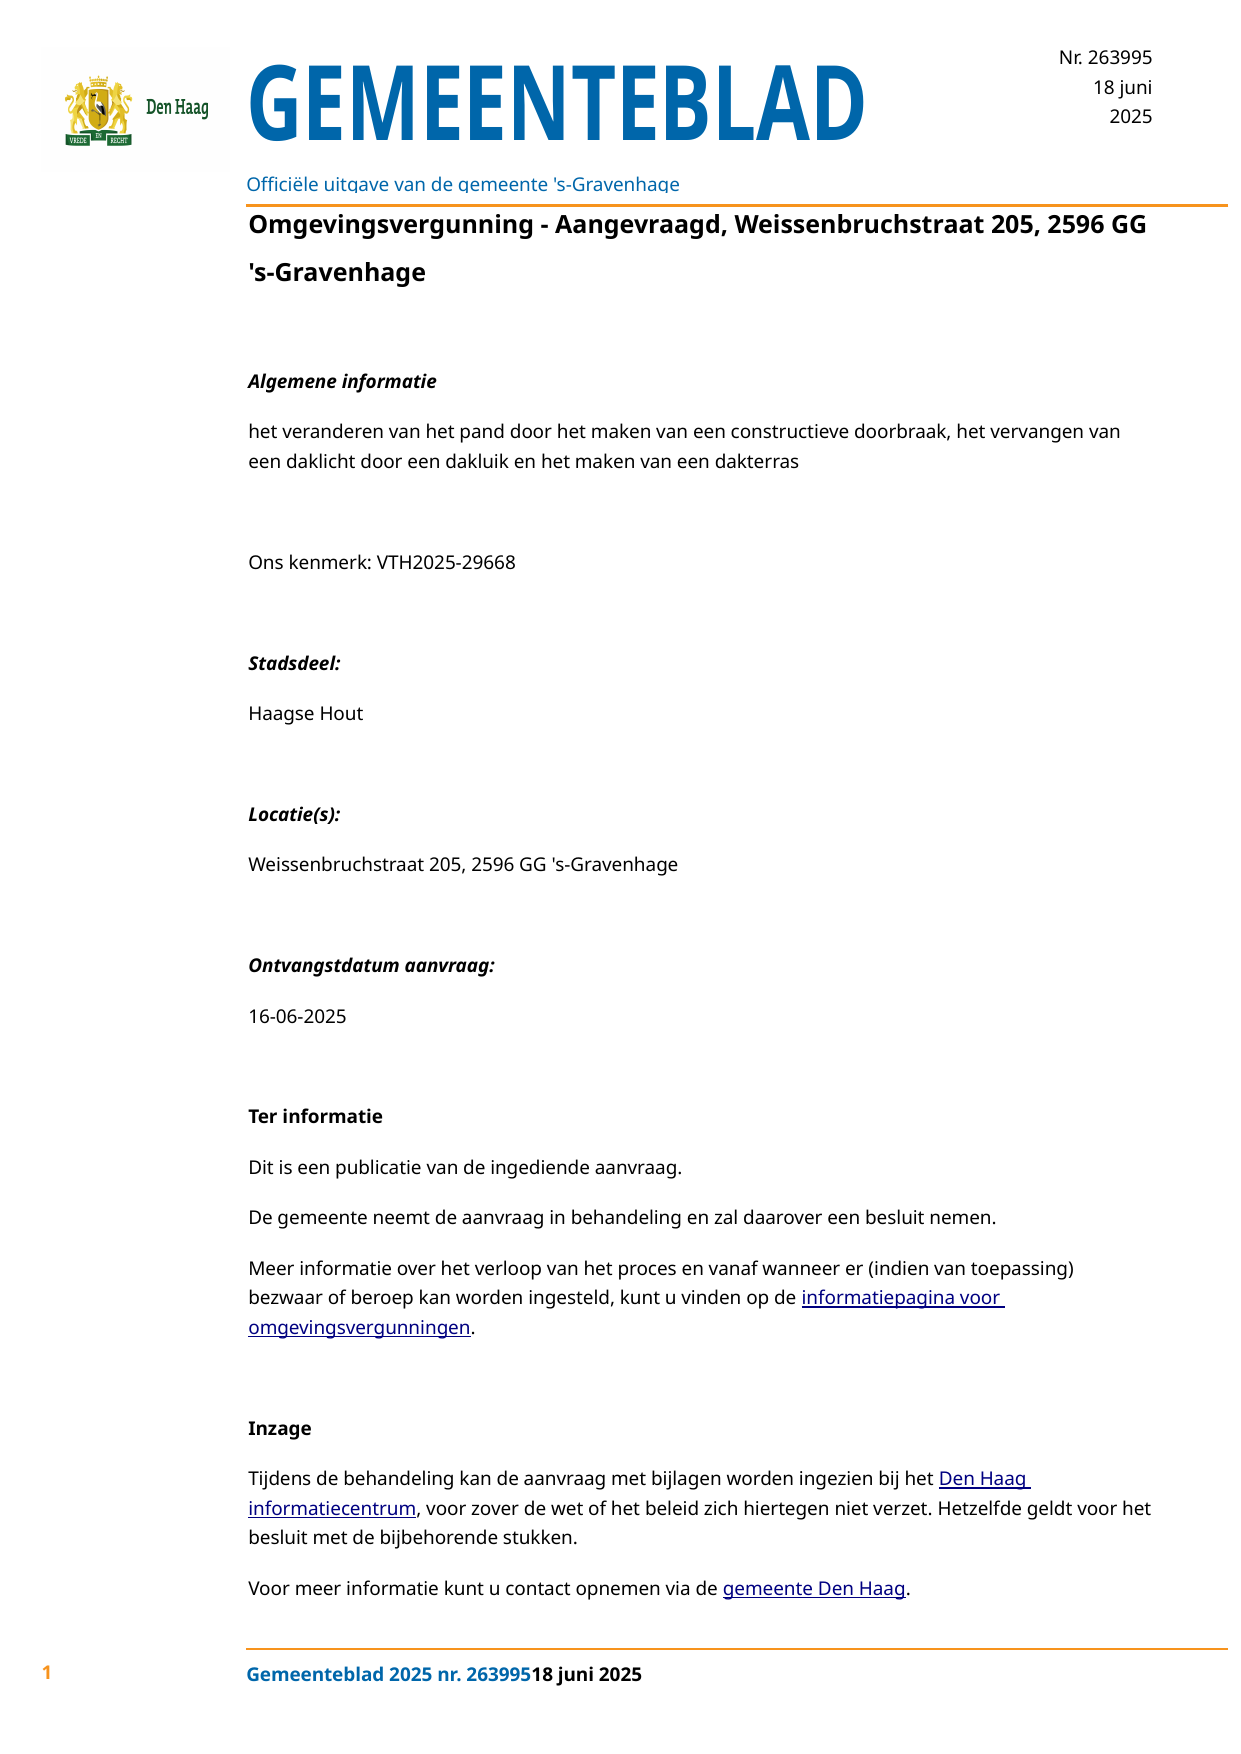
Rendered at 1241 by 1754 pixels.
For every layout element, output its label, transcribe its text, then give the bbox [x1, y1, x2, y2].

text Algemene informatie [248, 368, 1152, 394]
picture [41, 47, 231, 172]
text 16-06-2025 [248, 1003, 1152, 1029]
text Dit is een publicatie van de ingediende aanvraag. [248, 1154, 1152, 1180]
text Ter informatie [248, 1104, 1152, 1129]
text Haagse Hout [248, 700, 1152, 726]
text Tijdens de behandeling kan de aanvraag met bijlagen worden ingezien bij het Den Haag informatiecentrum, voor zover de wet of het beleid zich hiertegen niet verzet. Hetzelfde geldt voor het besluit met de bijbehorende stukken. [248, 1465, 1152, 1550]
text Weissenbruchstraat 205, 2596 GG 's-Gravenhage [248, 852, 1152, 877]
text Inzage [248, 1415, 1152, 1441]
text Omgevingsvergunning - Aangevraagd, Weissenbruchstraat 205, 2596 GG 's-Gravenhage [248, 207, 1152, 288]
text Voor meer informatie kunt u contact opnemen via de gemeente Den Haag. [248, 1575, 1152, 1601]
text Meer informatie over het verloop van het proces en vanaf wanneer er (indien van toepassing) bezwaar of beroep kan worden ingesteld, kunt u vinden op de informatiepagina voor omgevingsvergunningen. [248, 1255, 1152, 1340]
text Ontvangstdatum aanvraag: [248, 952, 1152, 978]
text De gemeente neemt de aanvraag in behandeling en zal daarover een besluit nemen. [248, 1204, 1152, 1230]
text het veranderen van het pand door het maken van een constructieve doorbraak, het vervangen van een daklicht door een dakluik en het maken van een dakterras [248, 419, 1152, 474]
text Ons kenmerk: VTH2025-29668 [248, 549, 1152, 575]
text Locatie(s): [248, 801, 1152, 827]
text Stadsdeel: [248, 650, 1152, 676]
